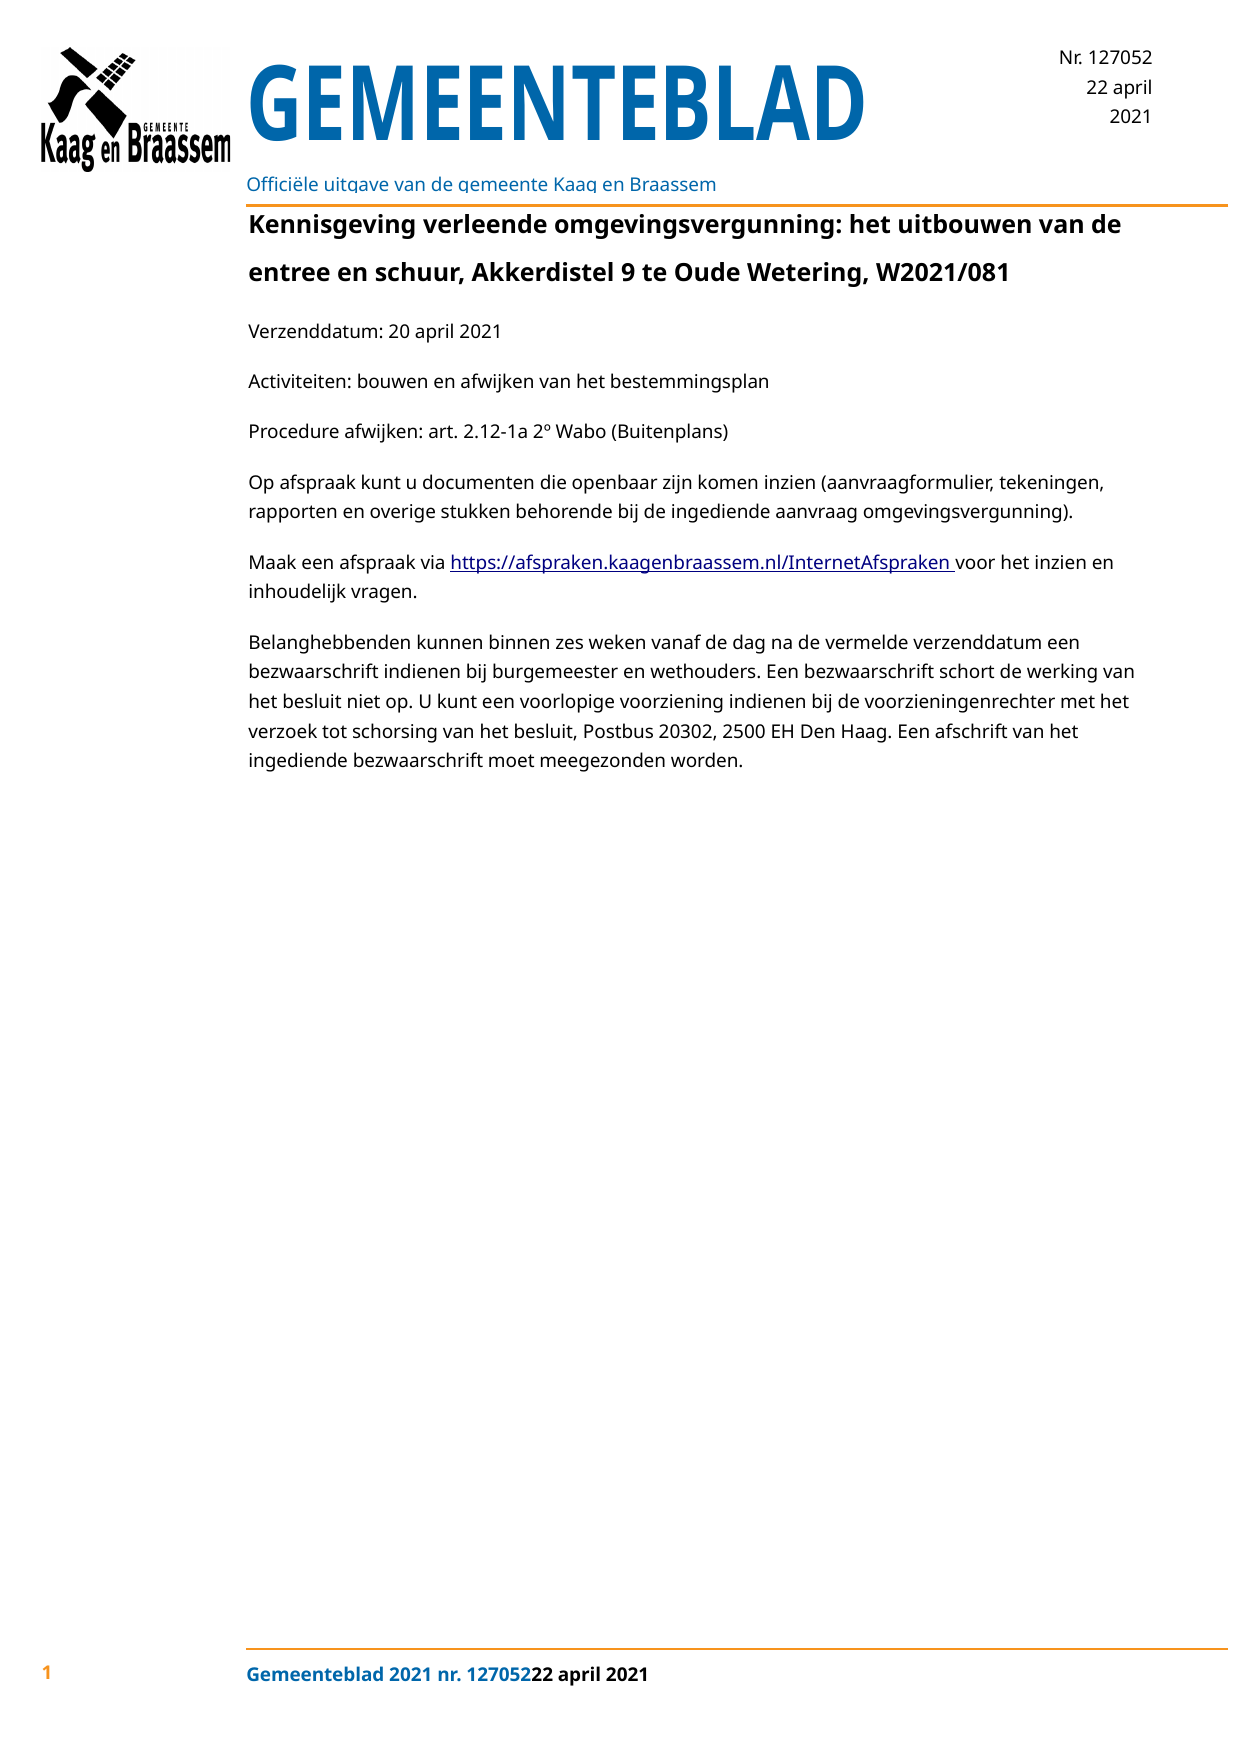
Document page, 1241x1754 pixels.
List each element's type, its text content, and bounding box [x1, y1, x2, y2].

text Kennisgeving verleende omgevingsvergunning: het uitbouwen van de entree en schuur, Akkerdistel 9 te Oude Wetering, W2021/081 [248, 207, 1152, 288]
text Maak een afspraak via https://afspraken.kaagenbraassem.nl/InternetAfspraken voor het inzien en inhoudelijk vragen. [248, 549, 1152, 604]
text Verzenddatum: 20 april 2021 [248, 318, 1152, 344]
text Belanghebbenden kunnen binnen zes weken vanaf de dag na de vermelde verzenddatum een bezwaarschrift indienen bij burgemeester en wethouders. Een bezwaarschrift schort de werking van het besluit niet op. U kunt een voorlopige voorziening indienen bij de voorzieningenrechter met het verzoek tot schorsing van het besluit, Postbus 20302, 2500 EH Den Haag. Een afschrift van het ingediende bezwaarschrift moet meegezonden worden. [248, 629, 1152, 773]
text Activiteiten: bouwen en afwijken van het bestemmingsplan [248, 368, 1152, 394]
text Procedure afwijken: art. 2.12-1a 2º Wabo (Buitenplans) [248, 419, 1152, 444]
text Op afspraak kunt u documenten die openbaar zijn komen inzien (aanvraagformulier, tekeningen, rapporten en overige stukken behorende bij de ingediende aanvraag omgevingsvergunning). [248, 469, 1152, 524]
picture [41, 47, 231, 172]
